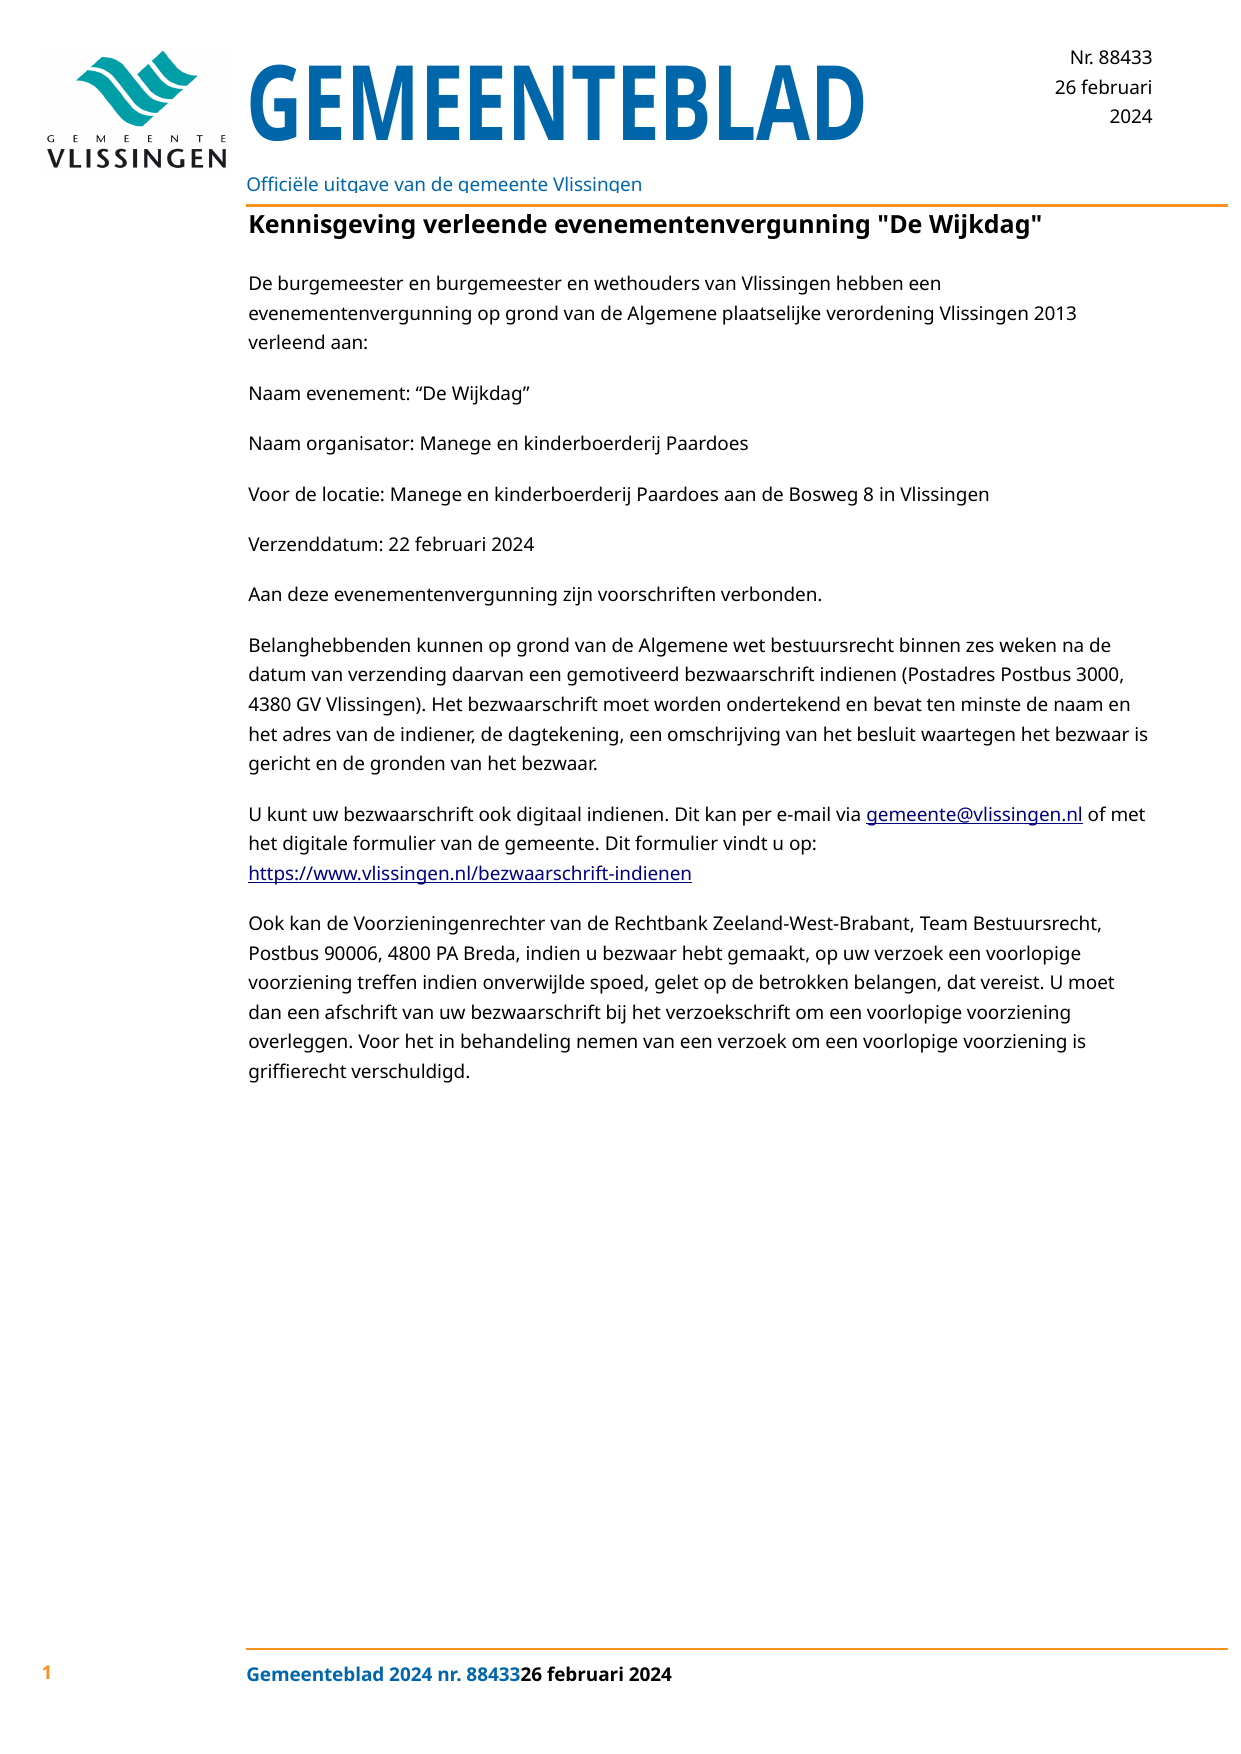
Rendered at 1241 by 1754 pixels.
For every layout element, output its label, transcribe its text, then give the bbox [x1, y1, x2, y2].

text Belanghebbenden kunnen op grond van de Algemene wet bestuursrecht binnen zes weken na de datum van verzending daarvan een gemotiveerd bezwaarschrift indienen (Postadres Postbus 3000, 4380 GV Vlissingen). Het bezwaarschrift moet worden ondertekend en bevat ten minste de naam en het adres van de indiener, de dagtekening, een omschrijving van het besluit waartegen het bezwaar is gericht en de gronden van het bezwaar. [248, 632, 1152, 776]
text Verzenddatum: 22 februari 2024 [248, 531, 1152, 557]
text U kunt uw bezwaarschrift ook digitaal indienen. Dit kan per e-mail via gemeente@vlissingen.nl of met het digitale formulier van de gemeente. Dit formulier vindt u op: https://www.vlissingen.nl/bezwaarschrift-indienen [248, 801, 1152, 886]
text Naam evenement: “De Wijkdag” [248, 380, 1152, 406]
text Naam organisator: Manege en kinderboerderij Paardoes [248, 430, 1152, 456]
picture [41, 47, 231, 172]
text Voor de locatie: Manege en kinderboerderij Paardoes aan de Bosweg 8 in Vlissingen [248, 481, 1152, 506]
text Ook kan de Voorzieningenrechter van de Rechtbank Zeeland-West-Brabant, Team Bestuursrecht, Postbus 90006, 4800 PA Breda, indien u bezwaar hebt gemaakt, op uw verzoek een voorlopige voorziening treffen indien onverwijlde spoed, gelet op de betrokken belangen, dat vereist. U moet dan een afschrift van uw bezwaarschrift bij het verzoekschrift om een voorlopige voorziening overleggen. Voor het in behandeling nemen van een verzoek om een voorlopige voorziening is griffierecht verschuldigd. [248, 910, 1152, 1084]
text Kennisgeving verleende evenementenvergunning "De Wijkdag" [248, 207, 1152, 241]
text De burgemeester en burgemeester en wethouders van Vlissingen hebben een evenementenvergunning op grond van de Algemene plaatselijke verordening Vlissingen 2013 verleend aan: [248, 270, 1152, 355]
text Aan deze evenementenvergunning zijn voorschriften verbonden. [248, 582, 1152, 607]
